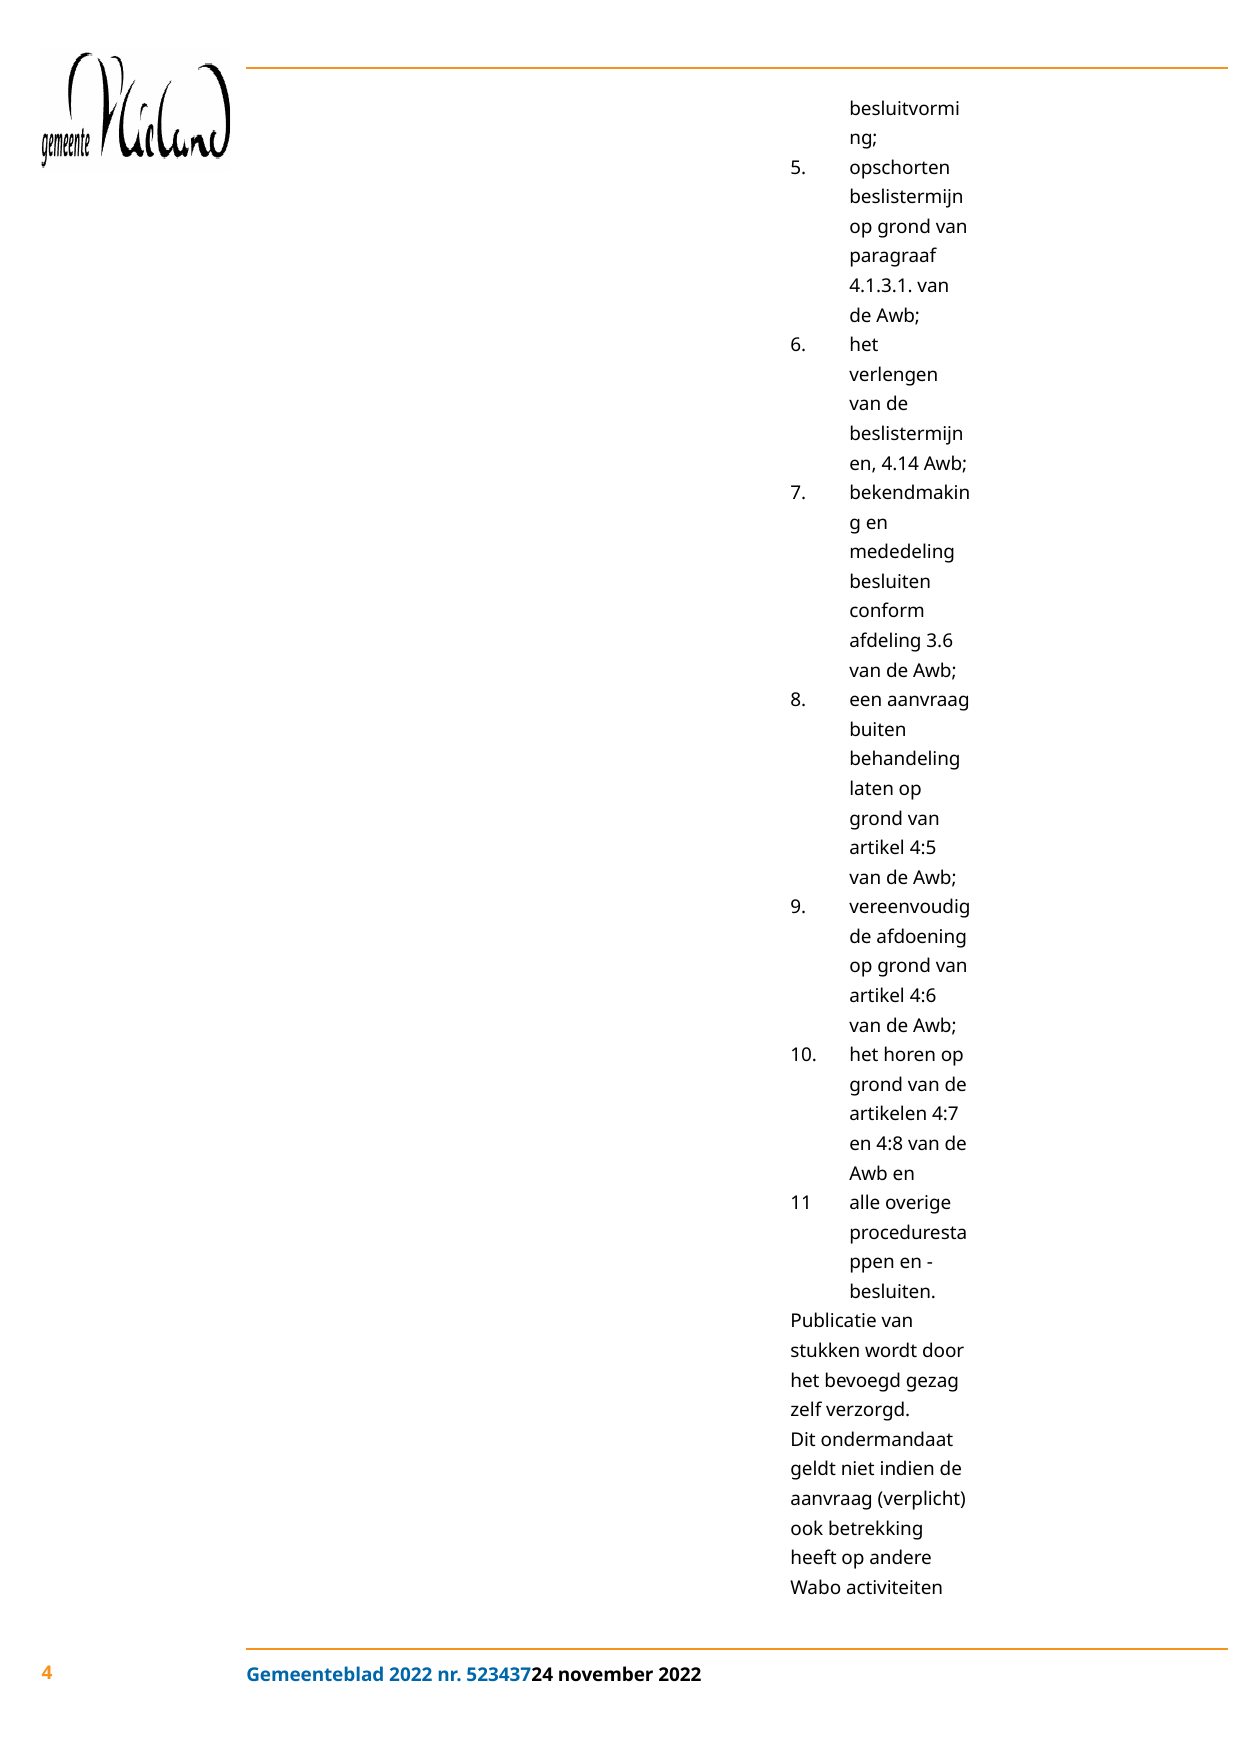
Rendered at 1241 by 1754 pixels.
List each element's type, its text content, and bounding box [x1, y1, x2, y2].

picture [41, 47, 231, 172]
table_cell [248, 95, 429, 1600]
table_cell [609, 95, 790, 1600]
table_cell [429, 95, 609, 1600]
table_cell besluitvorming; opschorten beslistermijn op grond van paragraaf 4.1.3.1. van de Awb; het verlengen van de beslistermijnen, 4.14 Awb; bekendmaking en mededeling besluiten conform afdeling 3.6 van de Awb; een aanvraag buiten behandeling laten op grond van artikel 4:5 van de Awb; vereenvoudigde afdoening op grond van artikel 4:6 van de Awb; het horen op grond van de artikelen 4:7 en 4:8 van de Awb en alle overige procedurestappen en -besluiten. Publicatie van stukken wordt door het bevoegd gezag zelf verzorgd. Dit ondermandaat geldt niet indien de aanvraag (verplicht) ook betrekking heeft op andere Wabo activiteiten [790, 95, 971, 1600]
table_cell [971, 95, 1152, 1600]
